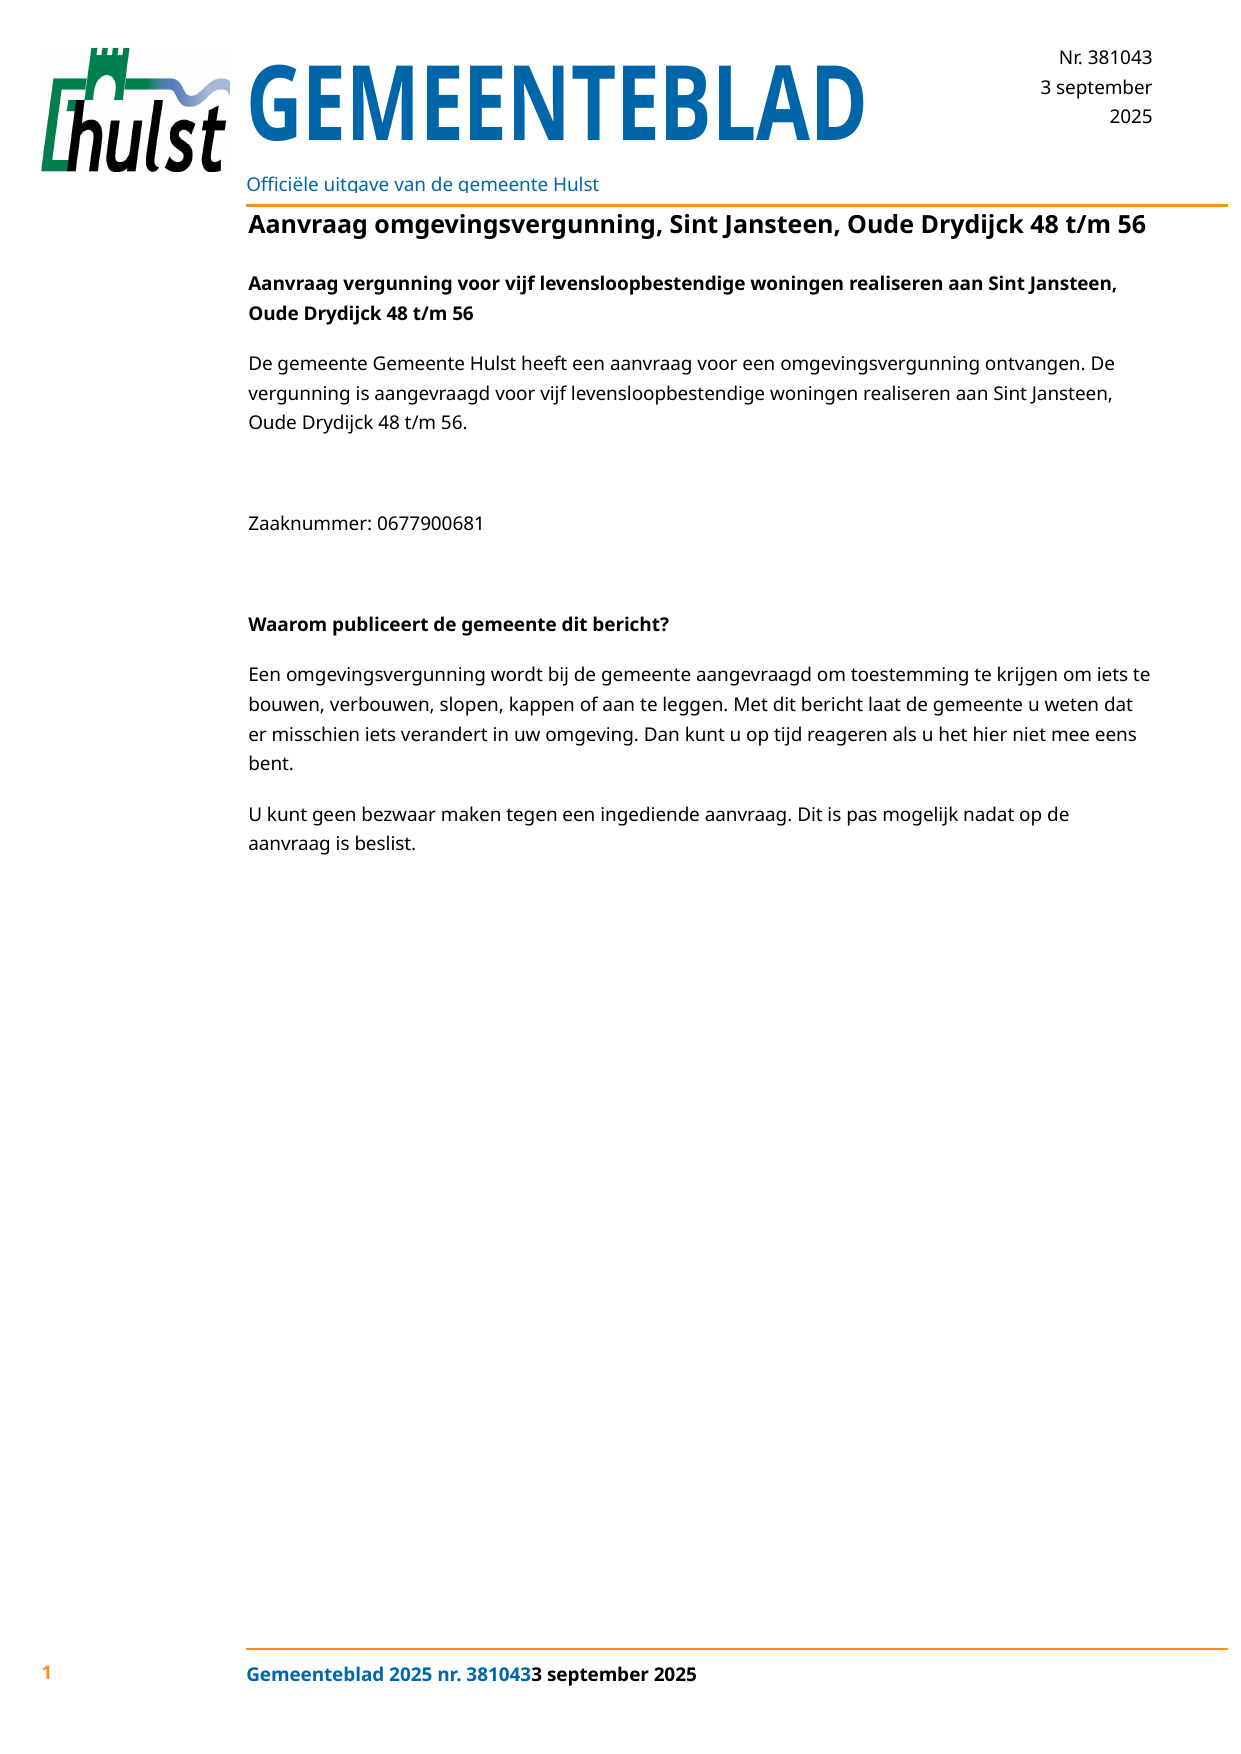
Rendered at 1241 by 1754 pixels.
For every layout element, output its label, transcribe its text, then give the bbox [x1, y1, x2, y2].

text Aanvraag vergunning voor vijf levensloopbestendige woningen realiseren aan Sint Jansteen, Oude Drydijck 48 t/m 56 [248, 270, 1152, 326]
text Zaaknummer: 0677900681 [248, 510, 1152, 536]
text De gemeente Gemeente Hulst heeft een aanvraag voor een omgevingsvergunning ontvangen. De vergunning is aangevraagd voor vijf levensloopbestendige woningen realiseren aan Sint Jansteen, Oude Drydijck 48 t/m 56. [248, 350, 1152, 435]
picture [41, 47, 231, 172]
text Aanvraag omgevingsvergunning, Sint Jansteen, Oude Drydijck 48 t/m 56 [248, 207, 1152, 241]
text Waarom publiceert de gemeente dit bericht? [248, 611, 1152, 637]
text U kunt geen bezwaar maken tegen een ingediende aanvraag. Dit is pas mogelijk nadat op de aanvraag is beslist. [248, 801, 1152, 856]
text Een omgevingsvergunning wordt bij de gemeente aangevraagd om toestemming te krijgen om iets te bouwen, verbouwen, slopen, kappen of aan te leggen. Met dit bericht laat de gemeente u weten dat er misschien iets verandert in uw omgeving. Dan kunt u op tijd reageren als u het hier niet mee eens bent. [248, 662, 1152, 776]
